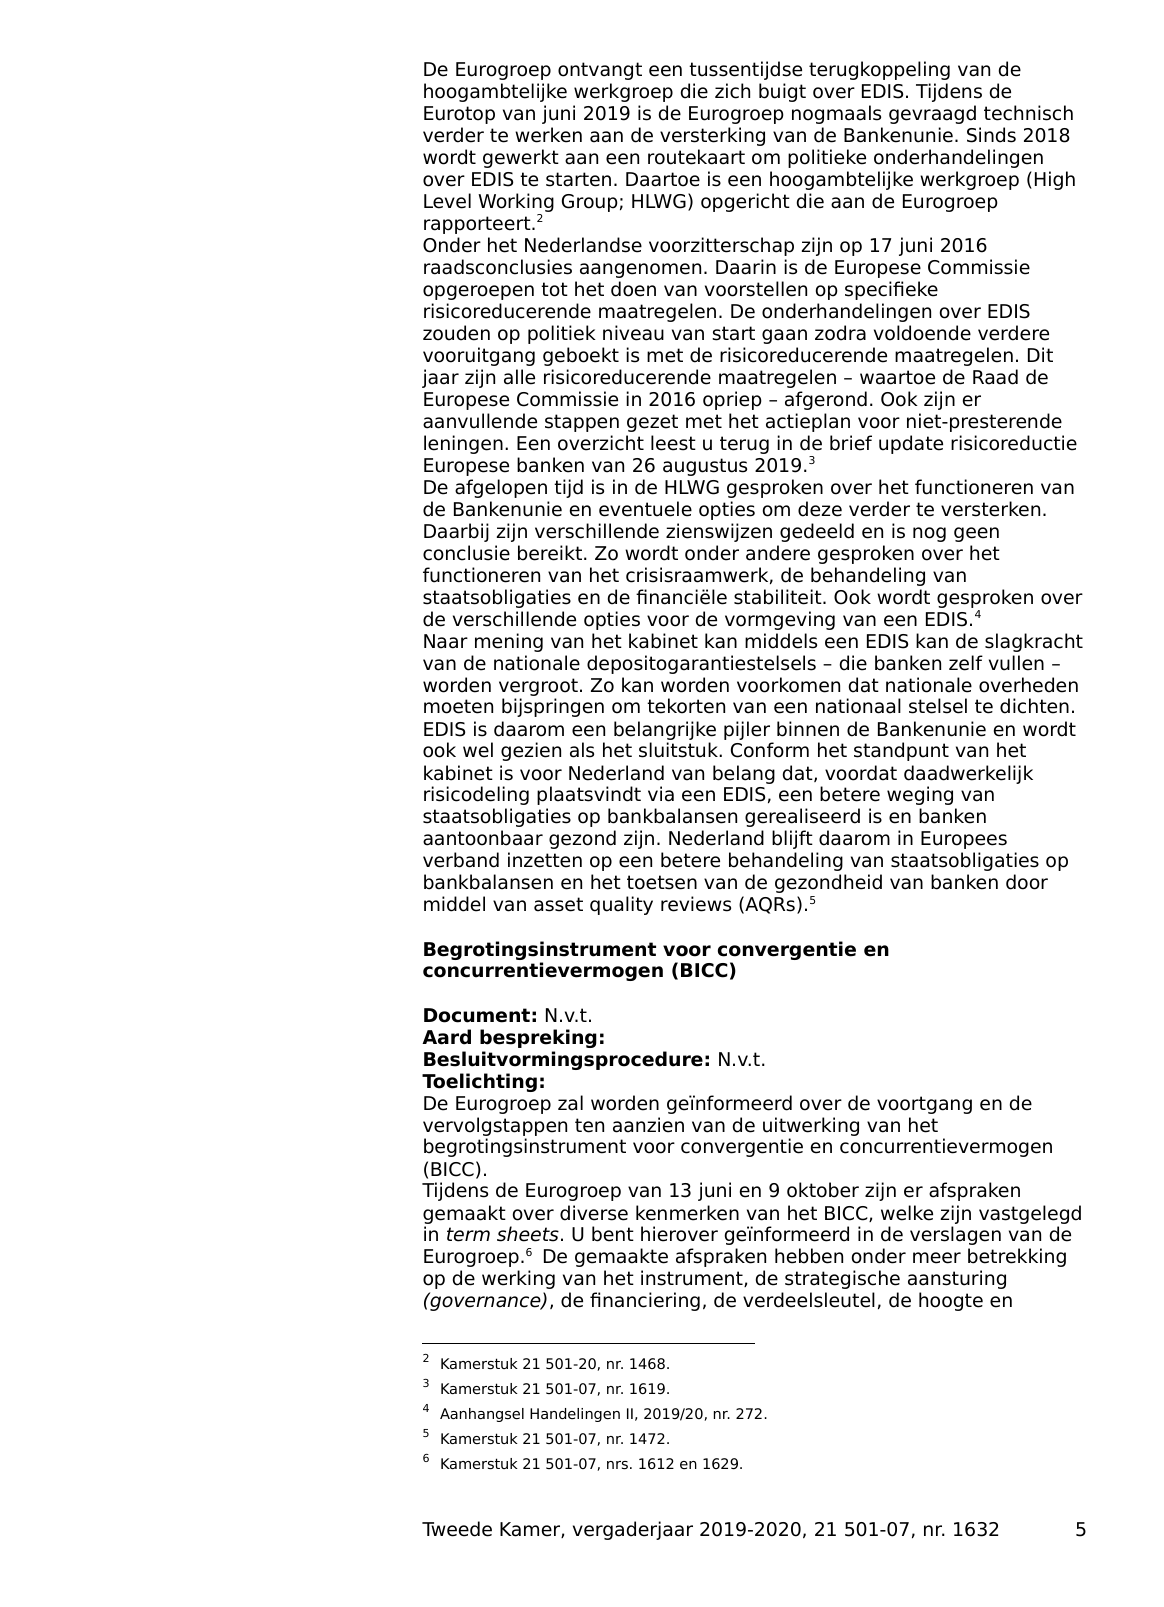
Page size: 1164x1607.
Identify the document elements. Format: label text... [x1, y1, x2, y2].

subtitle Begrotingsinstrument voor convergentie en concurrentievermogen (BICC) [422, 938, 1087, 982]
text Aanhangsel Handelingen II, 2019/20, nr. 272. [422, 1402, 1087, 1424]
text Kamerstuk 21 501-20, nr. 1468. [422, 1352, 1087, 1374]
text Naar mening van het kabinet kan middels een EDIS kan de slagkracht van de nationale depositogarantiestelsels – die banken zelf vullen – worden vergroot. Zo kan worden voorkomen dat nationale overheden moeten bijspringen om tekorten van een nationaal stelsel te dichten. EDIS is daarom een belangrijke pijler binnen de Bankenunie en wordt ook wel gezien als het sluitstuk. Conform het standpunt van het kabinet is voor Nederland van belang dat, voordat daadwerkelijk risicodeling plaatsvindt via een EDIS, een betere weging van staatsobligaties op bankbalansen gerealiseerd is en banken aantoonbaar gezond zijn. Nederland blijft daarom in Europees verband inzetten op een betere behandeling van staatsobligaties op bankbalansen en het toetsen van de gezondheid van banken door middel van asset quality reviews (AQRs). [422, 631, 1087, 916]
text Onder het Nederlandse voorzitterschap zijn op 17 juni 2016 raadsconclusies aangenomen. Daarin is de Europese Commissie opgeroepen tot het doen van voorstellen op specifieke risicoreducerende maatregelen. De onderhandelingen over EDIS zouden op politiek niveau van start gaan zodra voldoende verdere vooruitgang geboekt is met de risicoreducerende maatregelen. Dit jaar zijn alle risicoreducerende maatregelen – waartoe de Raad de Europese Commissie in 2016 opriep – afgerond. Ook zijn er aanvullende stappen gezet met het actieplan voor niet-presterende leningen. Een overzicht leest u terug in de brief update risicoreductie Europese banken van 26 augustus 2019. [422, 235, 1087, 477]
text Tijdens de Eurogroep van 13 juni en 9 oktober zijn er afspraken gemaakt over diverse kenmerken van het BICC, welke zijn vastgelegd in term sheets. U bent hierover geïnformeerd in de verslagen van de Eurogroep. De gemaakte afspraken hebben onder meer betrekking op de werking van het instrument, de strategische aansturing (governance), de financiering, de verdeelsleutel, de hoogte en [422, 1180, 1087, 1312]
text Document: N.v.t. [422, 1004, 1087, 1027]
text Kamerstuk 21 501-07, nr. 1619. [422, 1377, 1087, 1399]
text Toelichting: [422, 1071, 1087, 1092]
text De afgelopen tijd is in de HLWG gesproken over het functioneren van de Bankenunie en eventuele opties om deze verder te versterken. Daarbij zijn verschillende zienswijzen gedeeld en is nog geen conclusie bereikt. Zo wordt onder andere gesproken over het functioneren van het crisisraamwerk, de behandeling van staatsobligaties en de financiële stabiliteit. Ook wordt gesproken over de verschillende opties voor de vormgeving van een EDIS. [422, 477, 1087, 631]
text Kamerstuk 21 501-07, nr. 1472. [422, 1427, 1087, 1449]
text Besluitvormingsprocedure: N.v.t. [422, 1048, 1087, 1071]
text Aard bespreking: [422, 1027, 1087, 1048]
text De Eurogroep zal worden geïnformeerd over de voortgang en de vervolgstappen ten aanzien van de uitwerking van het begrotingsinstrument voor convergentie en concurrentievermogen (BICC). [422, 1092, 1087, 1180]
text Kamerstuk 21 501-07, nrs. 1612 en 1629. [422, 1452, 1087, 1474]
text De Eurogroep ontvangt een tussentijdse terugkoppeling van de hoogambtelijke werkgroep die zich buigt over EDIS. Tijdens de Eurotop van juni 2019 is de Eurogroep nogmaals gevraagd technisch verder te werken aan de versterking van de Bankenunie. Sinds 2018 wordt gewerkt aan een routekaart om politieke onderhandelingen over EDIS te starten. Daartoe is een hoogambtelijke werkgroep (High Level Working Group; HLWG) opgericht die aan de Eurogroep rapporteert. [422, 59, 1087, 235]
